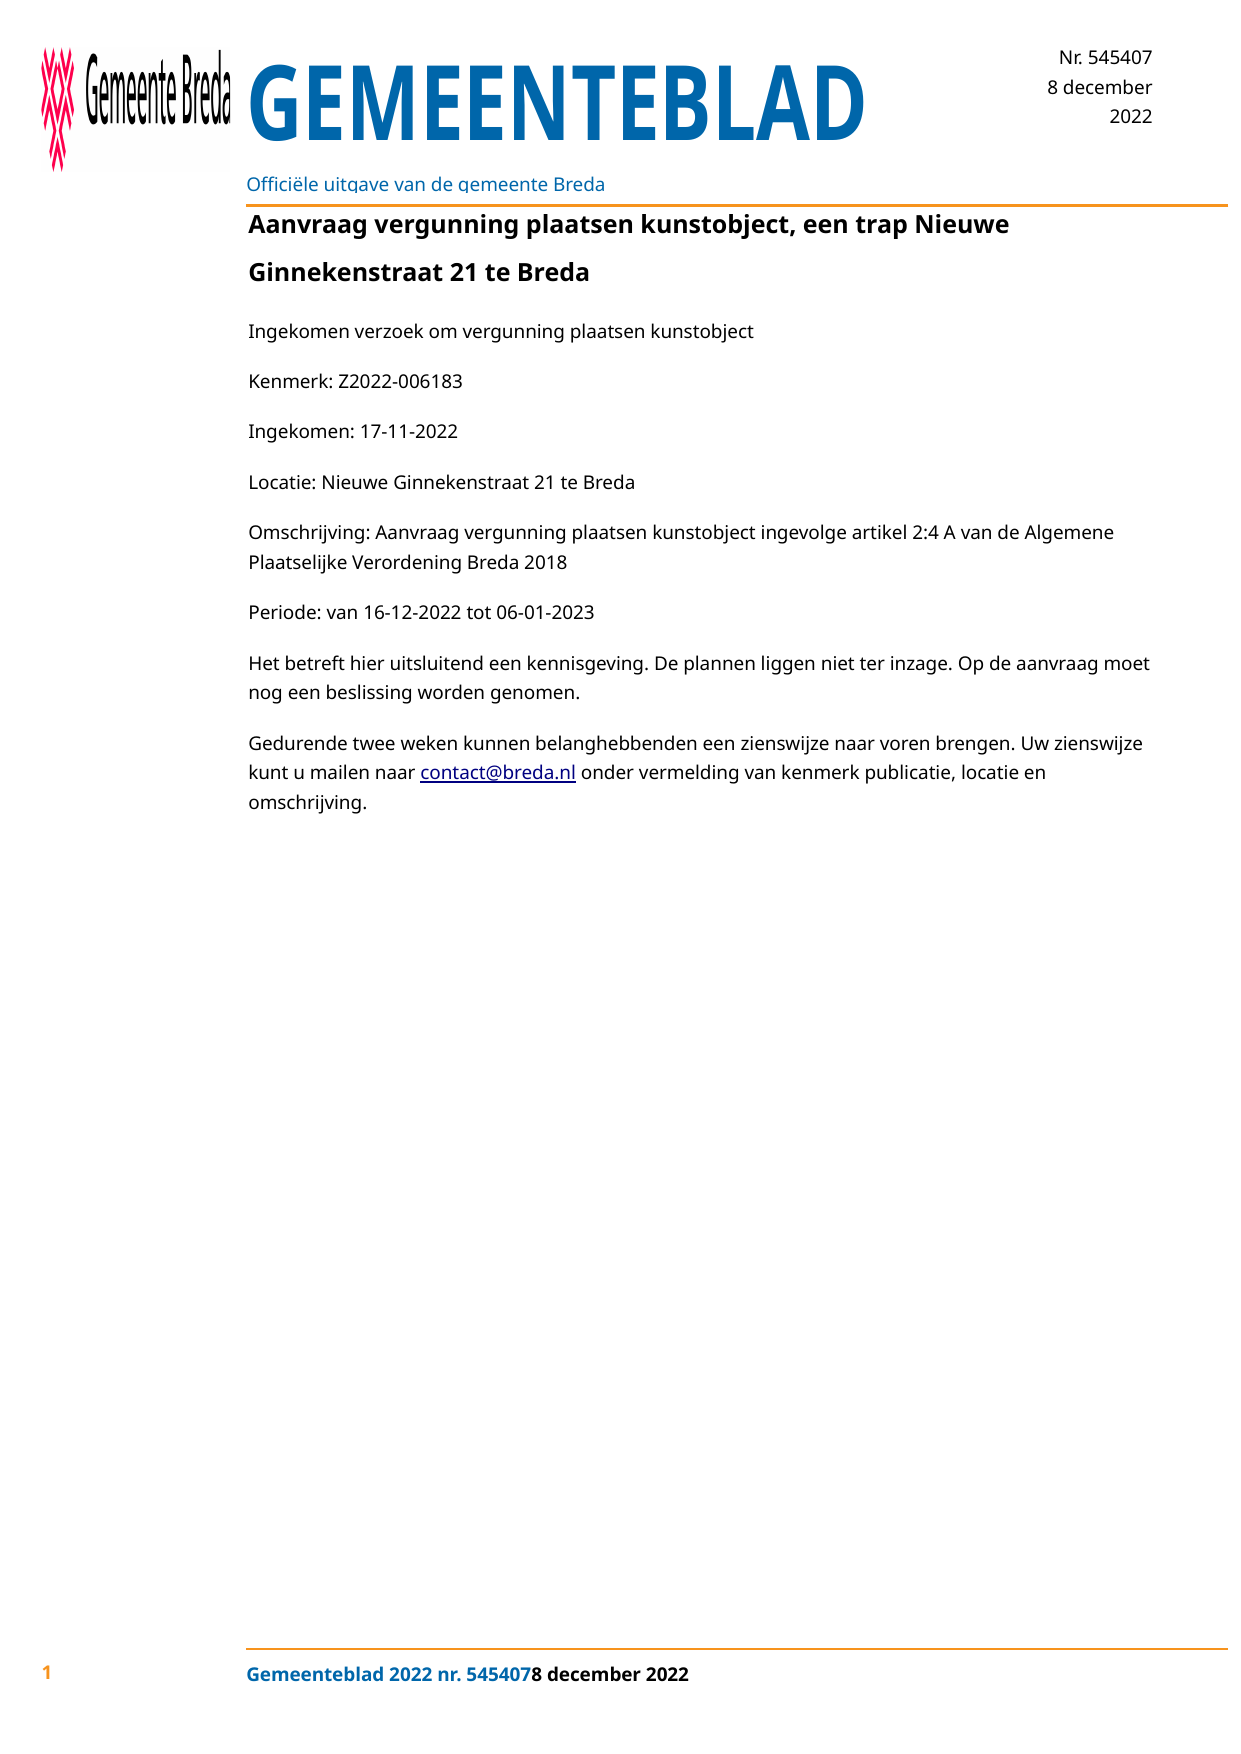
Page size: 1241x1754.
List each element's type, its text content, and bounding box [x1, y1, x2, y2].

text Ingekomen verzoek om vergunning plaatsen kunstobject [248, 318, 1152, 344]
text Het betreft hier uitsluitend een kennisgeving. De plannen liggen niet ter inzage. Op de aanvraag moet nog een beslissing worden genomen. [248, 650, 1152, 705]
text Omschrijving: Aanvraag vergunning plaatsen kunstobject ingevolge artikel 2:4 A van de Algemene Plaatselijke Verordening Breda 2018 [248, 519, 1152, 575]
text Periode: van 16-12-2022 tot 06-01-2023 [248, 599, 1152, 625]
text Kenmerk: Z2022-006183 [248, 368, 1152, 394]
text Aanvraag vergunning plaatsen kunstobject, een trap Nieuwe Ginnekenstraat 21 te Breda [248, 207, 1152, 288]
text Ingekomen: 17-11-2022 [248, 419, 1152, 444]
picture [41, 47, 231, 172]
text Locatie: Nieuwe Ginnekenstraat 21 te Breda [248, 469, 1152, 495]
text Gedurende twee weken kunnen belanghebbenden een zienswijze naar voren brengen. Uw zienswijze kunt u mailen naar contact@breda.nl onder vermelding van kenmerk publicatie, locatie en omschrijving. [248, 730, 1152, 815]
